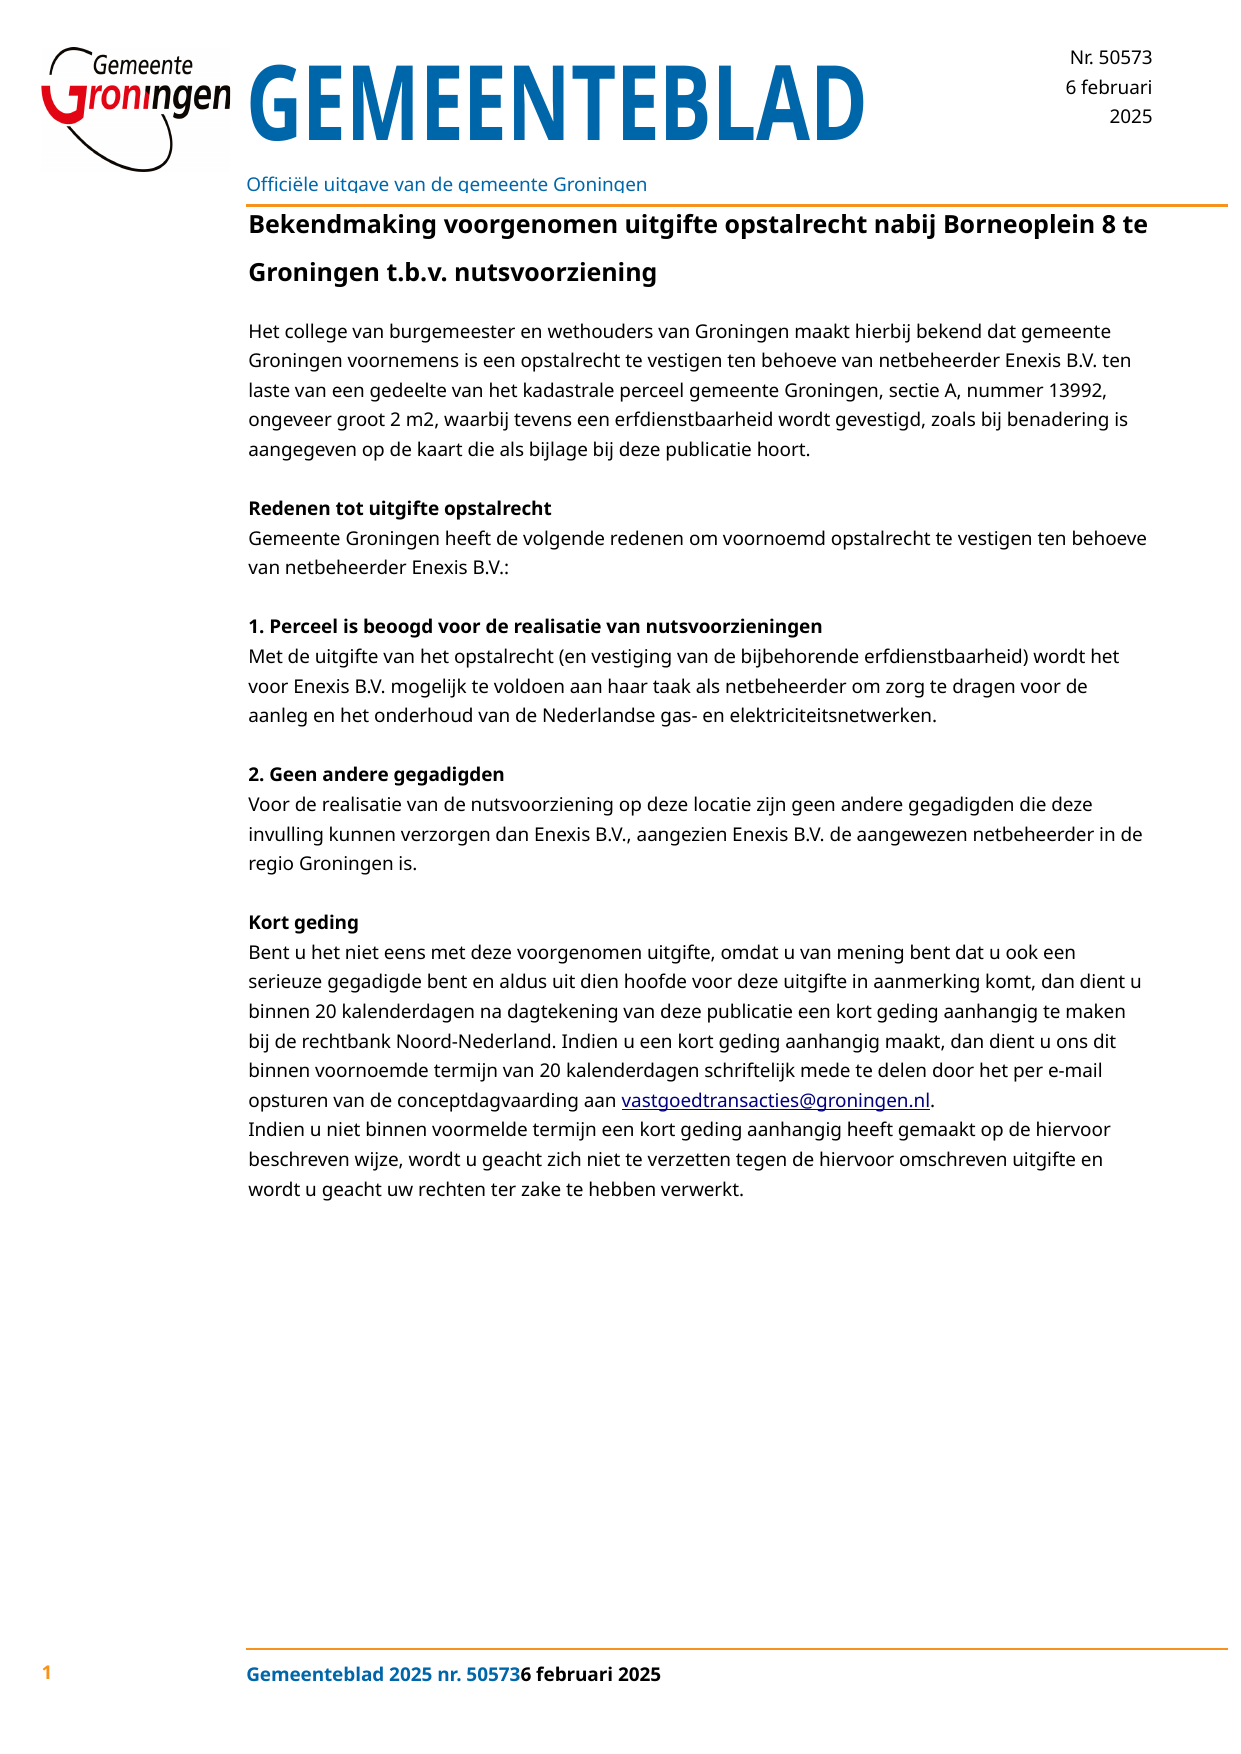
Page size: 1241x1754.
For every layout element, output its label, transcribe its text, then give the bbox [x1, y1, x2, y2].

text Bekendmaking voorgenomen uitgifte opstalrecht nabij Borneoplein 8 te Groningen t.b.v. nutsvoorziening [248, 207, 1152, 288]
text Met de uitgifte van het opstalrecht (en vestiging van de bijbehorende erfdienstbaarheid) wordt het voor Enexis B.V. mogelijk te voldoen aan haar taak als netbeheerder om zorg te dragen voor de aanleg en het onderhoud van de Nederlandse gas- en elektriciteitsnetwerken. [248, 643, 1152, 728]
text Bent u het niet eens met deze voorgenomen uitgifte, omdat u van mening bent dat u ook een serieuze gegadigde bent en aldus uit dien hoofde voor deze uitgifte in aanmerking komt, dan dient u binnen 20 kalenderdagen na dagtekening van deze publicatie een kort geding aanhangig te maken bij de rechtbank Noord-Nederland. Indien u een kort geding aanhangig maakt, dan dient u ons dit binnen voornoemde termijn van 20 kalenderdagen schriftelijk mede te delen door het per e-mail opsturen van de conceptdagvaarding aan vastgoedtransacties@groningen.nl. [248, 939, 1152, 1113]
picture [41, 47, 231, 172]
text Kort geding [248, 909, 1152, 935]
text Indien u niet binnen voormelde termijn een kort geding aanhangig heeft gemaakt op de hiervoor beschreven wijze, wordt u geacht zich niet te verzetten tegen de hiervoor omschreven uitgifte en wordt u geacht uw rechten ter zake te hebben verwerkt. [248, 1117, 1152, 1202]
text Gemeente Groningen heeft de volgende redenen om voornoemd opstalrecht te vestigen ten behoeve van netbeheerder Enexis B.V.: [248, 525, 1152, 580]
text Het college van burgemeester en wethouders van Groningen maakt hierbij bekend dat gemeente Groningen voornemens is een opstalrecht te vestigen ten behoeve van netbeheerder Enexis B.V. ten laste van een gedeelte van het kadastrale perceel gemeente Groningen, sectie A, nummer 13992, ongeveer groot 2 m2, waarbij tevens een erfdienstbaarheid wordt gevestigd, zoals bij benadering is aangegeven op de kaart die als bijlage bij deze publicatie hoort. [248, 318, 1152, 462]
text 1. Perceel is beoogd voor de realisatie van nutsvoorzieningen [248, 614, 1152, 639]
text Redenen tot uitgifte opstalrecht [248, 495, 1152, 521]
text Voor de realisatie van de nutsvoorziening op deze locatie zijn geen andere gegadigden die deze invulling kunnen verzorgen dan Enexis B.V., aangezien Enexis B.V. de aangewezen netbeheerder in de regio Groningen is. [248, 791, 1152, 876]
text 2. Geen andere gegadigden [248, 762, 1152, 787]
